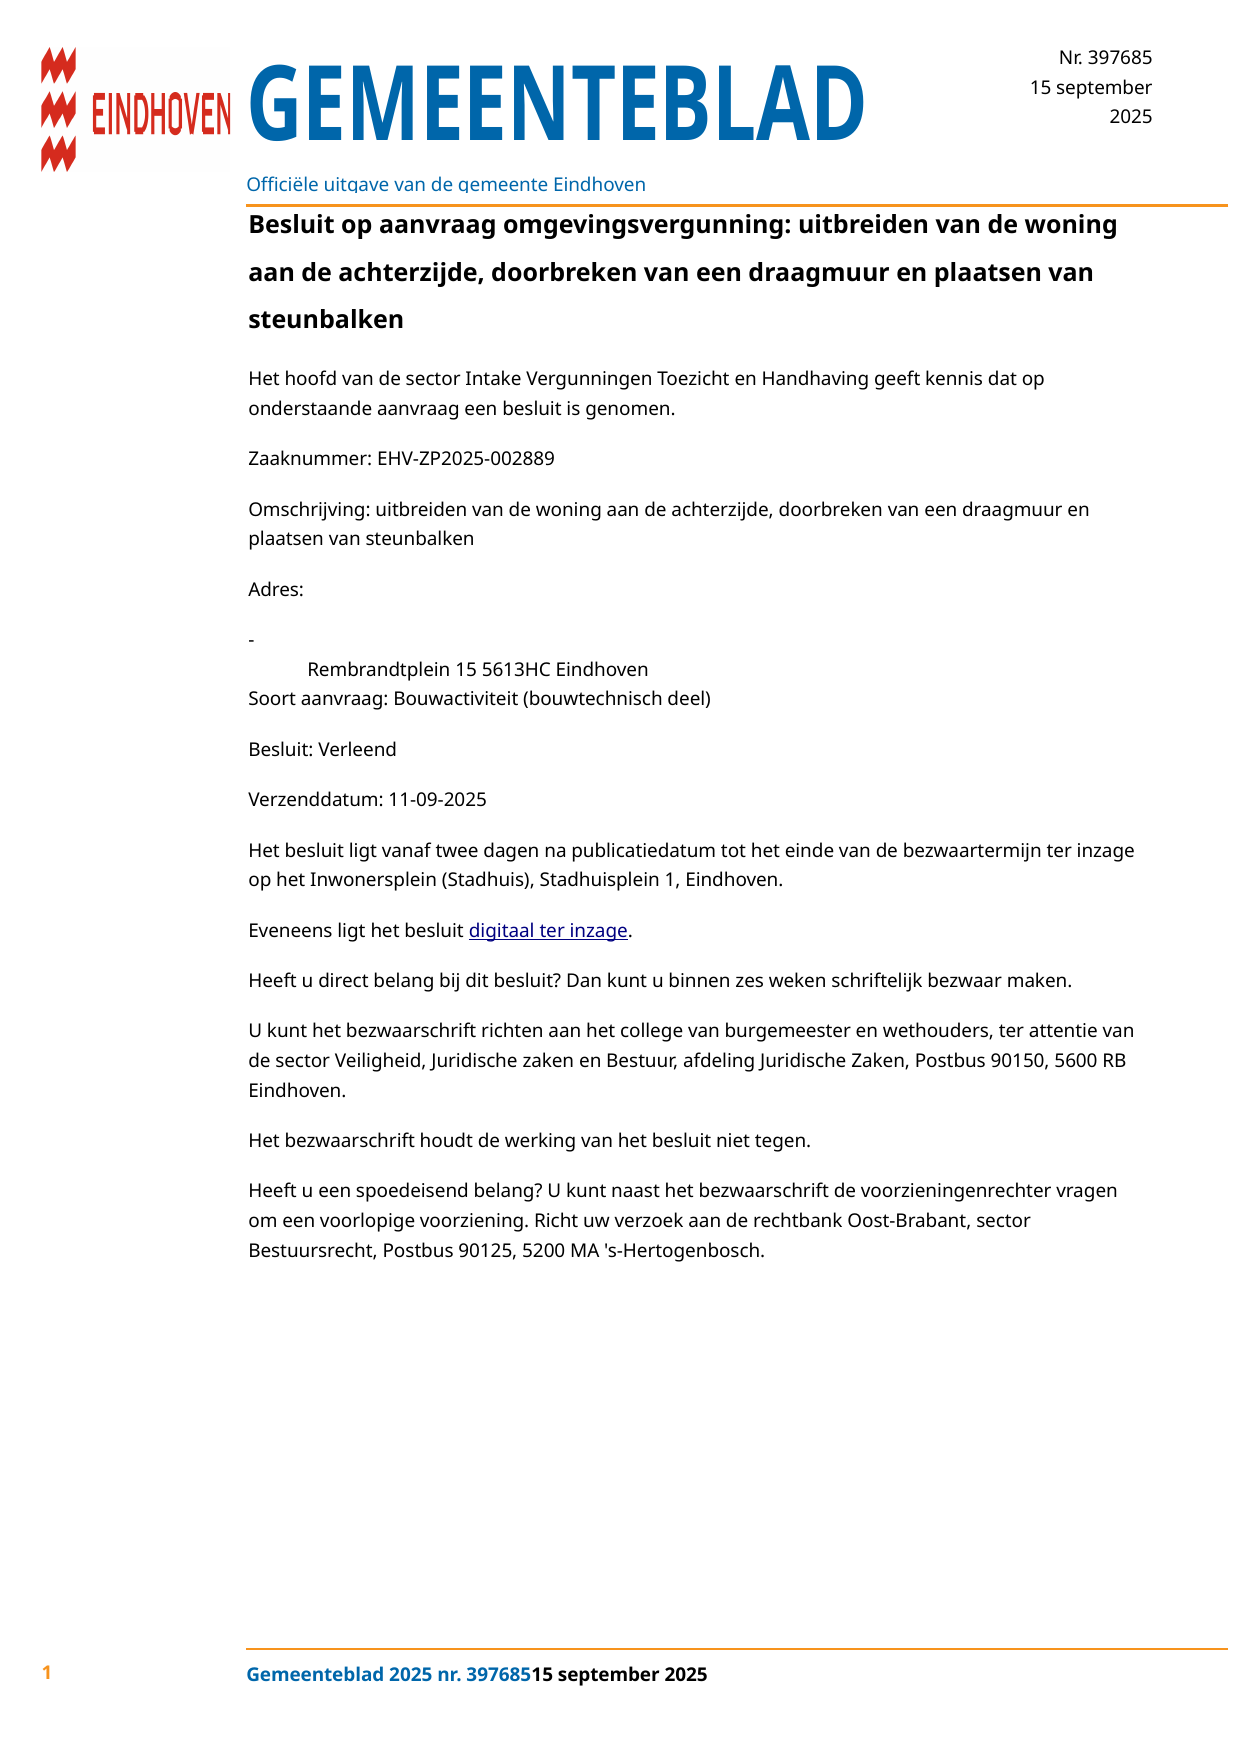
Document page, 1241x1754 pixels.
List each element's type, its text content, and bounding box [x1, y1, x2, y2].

text Besluit: Verleend [248, 736, 1152, 762]
text U kunt het bezwaarschrift richten aan het college van burgemeester en wethouders, ter attentie van de sector Veiligheid, Juridische zaken en Bestuur, afdeling Juridische Zaken, Postbus 90150, 5600 RB Eindhoven. [248, 1018, 1152, 1102]
text Verzenddatum: 11-09-2025 [248, 786, 1152, 812]
list Rembrandtplein 15 5613HC Eindhoven [248, 656, 1152, 682]
text Heeft u direct belang bij dit besluit? Dan kunt u binnen zes weken schriftelijk bezwaar maken. [248, 967, 1152, 993]
text Zaaknummer: EHV-ZP2025-002889 [248, 446, 1152, 471]
text Besluit op aanvraag omgevingsvergunning: uitbreiden van de woning aan de achterzijde, doorbreken van een draagmuur en plaatsen van steunbalken [248, 207, 1152, 336]
text Soort aanvraag: Bouwactiviteit (bouwtechnisch deel) [248, 686, 1152, 711]
picture [41, 47, 231, 172]
text Het besluit ligt vanaf twee dagen na publicatiedatum tot het einde van de bezwaartermijn ter inzage op het Inwonersplein (Stadhuis), Stadhuisplein 1, Eindhoven. [248, 837, 1152, 892]
text Adres: [248, 576, 1152, 602]
text Het hoofd van de sector Intake Vergunningen Toezicht en Handhaving geeft kennis dat op onderstaande aanvraag een besluit is genomen. [248, 366, 1152, 421]
text Eveneens ligt het besluit digitaal ter inzage. [248, 917, 1152, 942]
text Omschrijving: uitbreiden van de woning aan de achterzijde, doorbreken van een draagmuur en plaatsen van steunbalken [248, 496, 1152, 551]
text Heeft u een spoedeisend belang? U kunt naast het bezwaarschrift de voorzieningenrechter vragen om een voorlopige voorziening. Richt uw verzoek aan de rechtbank Oost-Brabant, sector Bestuursrecht, Postbus 90125, 5200 MA 's-Hertogenbosch. [248, 1178, 1152, 1262]
text Het bezwaarschrift houdt de werking van het besluit niet tegen. [248, 1127, 1152, 1153]
